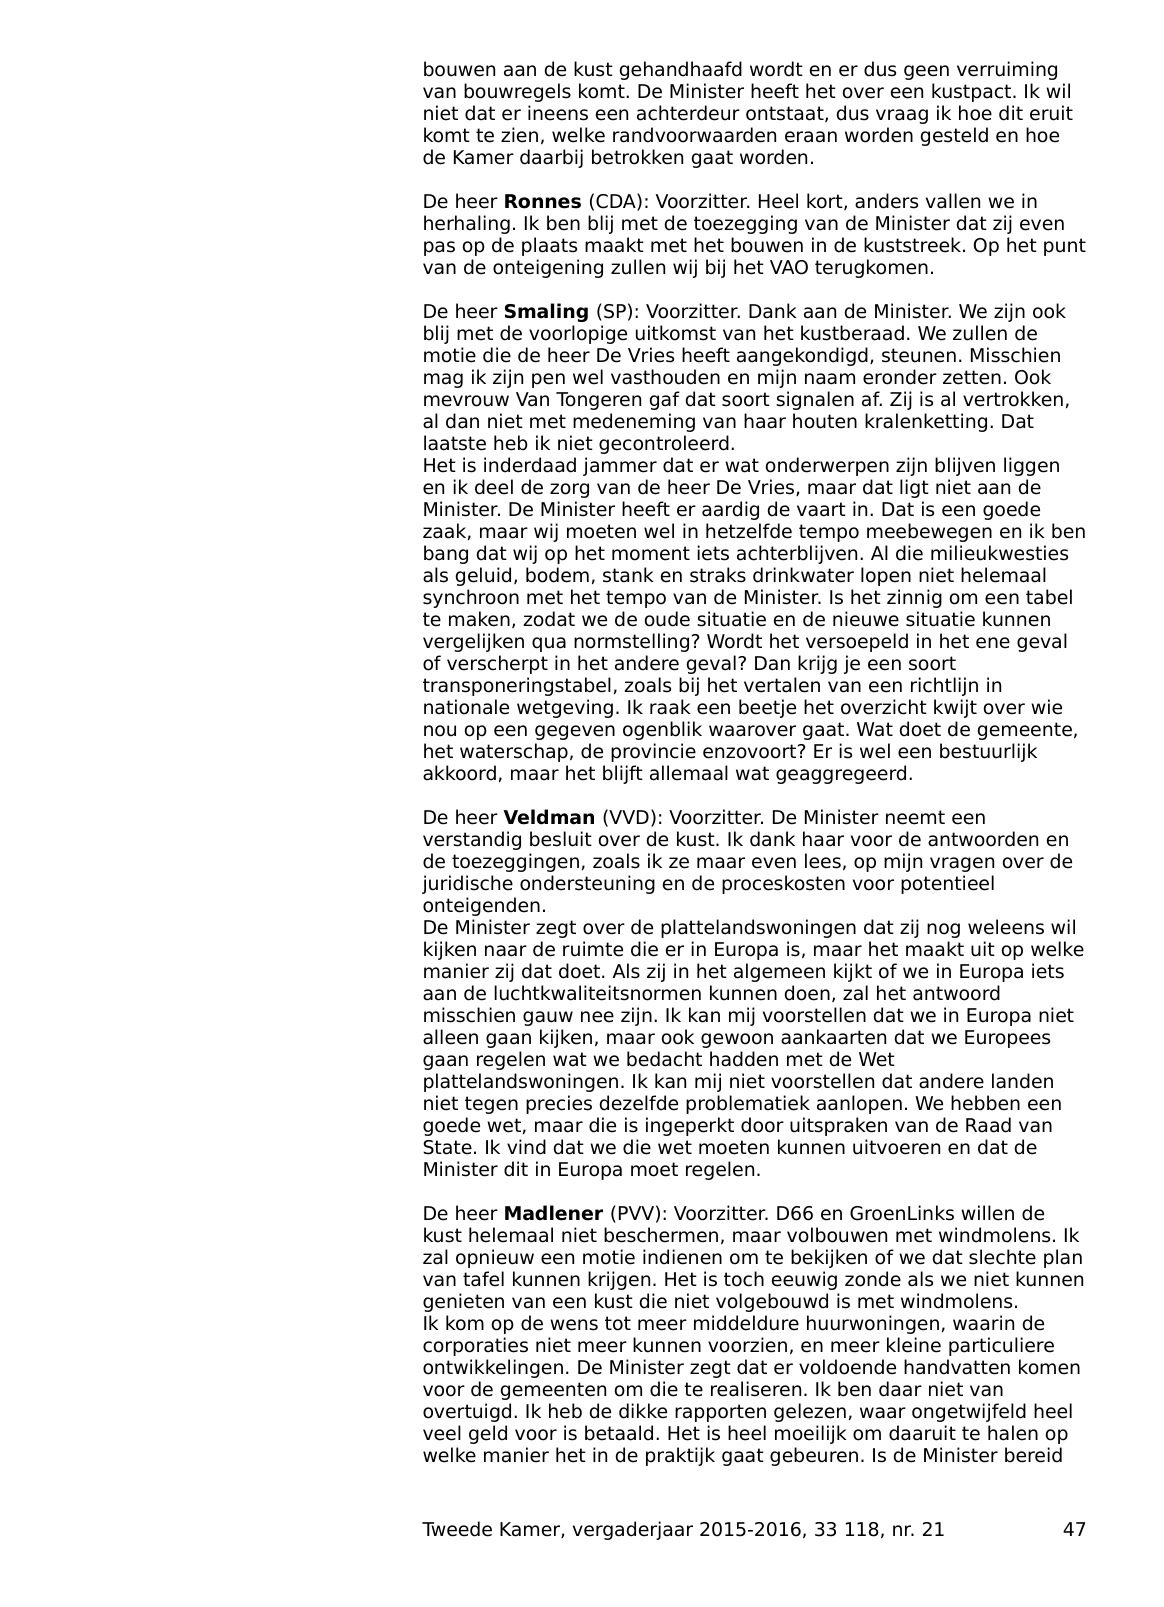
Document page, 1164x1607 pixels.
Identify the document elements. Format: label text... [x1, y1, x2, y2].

text Het is inderdaad jammer dat er wat onderwerpen zijn blijven liggen en ik deel de zorg van de heer De Vries, maar dat ligt niet aan de Minister. De Minister heeft er aardig de vaart in. Dat is een goede zaak, maar wij moeten wel in hetzelfde tempo meebewegen en ik ben bang dat wij op het moment iets achterblijven. Al die milieukwesties als geluid, bodem, stank en straks drinkwater lopen niet helemaal synchroon met het tempo van de Minister. Is het zinnig om een tabel te maken, zodat we de oude situatie en de nieuwe situatie kunnen vergelijken qua normstelling? Wordt het versoepeld in het ene geval of verscherpt in het andere geval? Dan krijg je een soort transponeringstabel, zoals bij het vertalen van een richtlijn in nationale wetgeving. Ik raak een beetje het overzicht kwijt over wie nou op een gegeven ogenblik waarover gaat. Wat doet de gemeente, het waterschap, de provincie enzovoort? Er is wel een bestuurlijk akkoord, maar het blijft allemaal wat geaggregeerd. [422, 455, 1087, 785]
text Ik kom op de wens tot meer middeldure huurwoningen, waarin de corporaties niet meer kunnen voorzien, en meer kleine particuliere ontwikkelingen. De Minister zegt dat er voldoende handvatten komen voor de gemeenten om die te realiseren. Ik ben daar niet van overtuigd. Ik heb de dikke rapporten gelezen, waar ongetwijfeld heel veel geld voor is betaald. Het is heel moeilijk om daaruit te halen op welke manier het in de praktijk gaat gebeuren. Is de Minister bereid [422, 1313, 1087, 1467]
text De heer Ronnes (CDA): Voorzitter. Heel kort, anders vallen we in herhaling. Ik ben blij met de toezegging van de Minister dat zij even pas op de plaats maakt met het bouwen in de kuststreek. Op het punt van de onteigening zullen wij bij het VAO terugkomen. [422, 191, 1087, 279]
text De heer Madlener (PVV): Voorzitter. D66 en GroenLinks willen de kust helemaal niet beschermen, maar volbouwen met windmolens. Ik zal opnieuw een motie indienen om te bekijken of we dat slechte plan van tafel kunnen krijgen. Het is toch eeuwig zonde als we niet kunnen genieten van een kust die niet volgebouwd is met windmolens. [422, 1203, 1087, 1313]
text De heer Smaling (SP): Voorzitter. Dank aan de Minister. We zijn ook blij met de voorlopige uitkomst van het kustberaad. We zullen de motie die de heer De Vries heeft aangekondigd, steunen. Misschien mag ik zijn pen wel vasthouden en mijn naam eronder zetten. Ook mevrouw Van Tongeren gaf dat soort signalen af. Zij is al vertrokken, al dan niet met medeneming van haar houten kralenketting. Dat laatste heb ik niet gecontroleerd. [422, 301, 1087, 455]
text De Minister zegt over de plattelandswoningen dat zij nog weleens wil kijken naar de ruimte die er in Europa is, maar het maakt uit op welke manier zij dat doet. Als zij in het algemeen kijkt of we in Europa iets aan de luchtkwaliteitsnormen kunnen doen, zal het antwoord misschien gauw nee zijn. Ik kan mij voorstellen dat we in Europa niet alleen gaan kijken, maar ook gewoon aankaarten dat we Europees gaan regelen wat we bedacht hadden met de Wet plattelandswoningen. Ik kan mij niet voorstellen dat andere landen niet tegen precies dezelfde problematiek aanlopen. We hebben een goede wet, maar die is ingeperkt door uitspraken van de Raad van State. Ik vind dat we die wet moeten kunnen uitvoeren en dat de Minister dit in Europa moet regelen. [422, 917, 1087, 1181]
text bouwen aan de kust gehandhaafd wordt en er dus geen verruiming van bouwregels komt. De Minister heeft het over een kustpact. Ik wil niet dat er ineens een achterdeur ontstaat, dus vraag ik hoe dit eruit komt te zien, welke randvoorwaarden eraan worden gesteld en hoe de Kamer daarbij betrokken gaat worden. [422, 59, 1087, 169]
text De heer Veldman (VVD): Voorzitter. De Minister neemt een verstandig besluit over de kust. Ik dank haar voor de antwoorden en de toezeggingen, zoals ik ze maar even lees, op mijn vragen over de juridische ondersteuning en de proceskosten voor potentieel onteigenden. [422, 807, 1087, 917]
